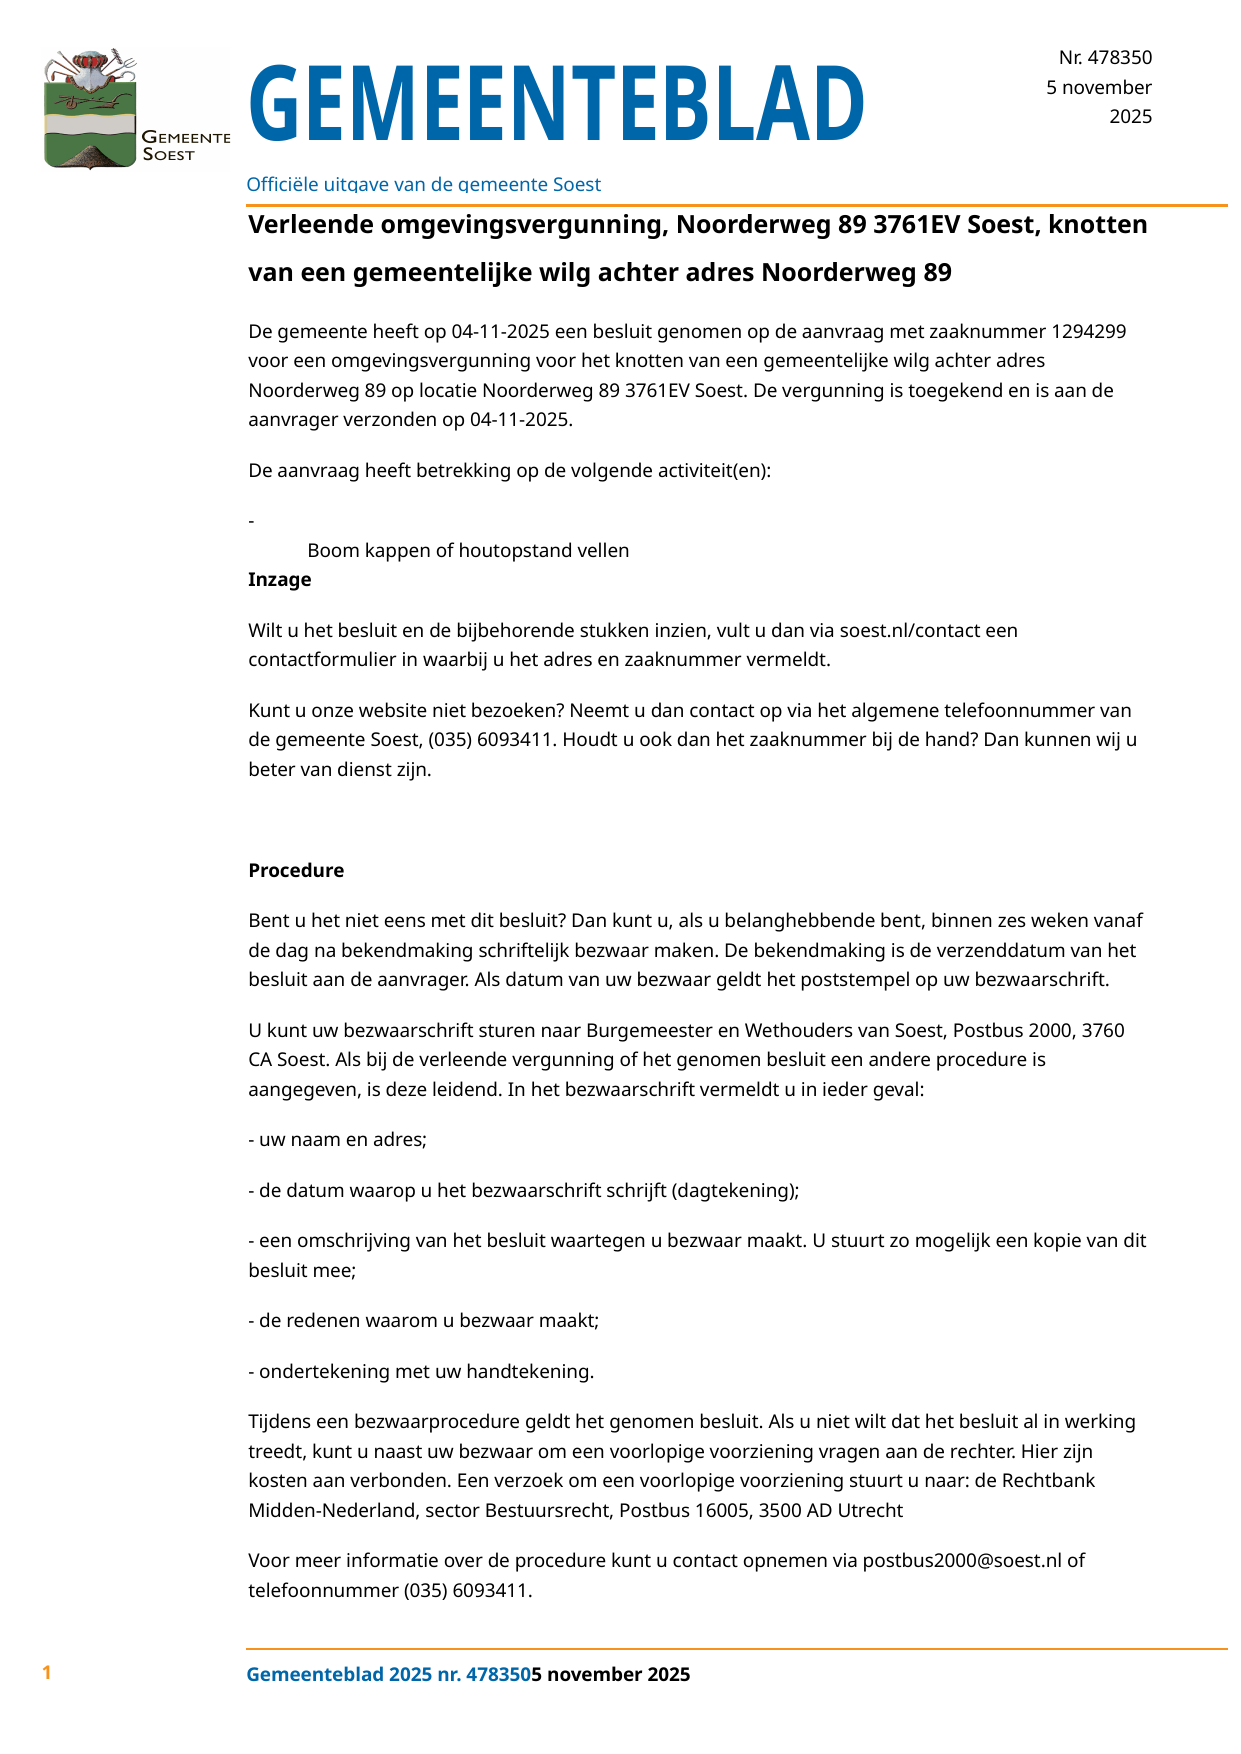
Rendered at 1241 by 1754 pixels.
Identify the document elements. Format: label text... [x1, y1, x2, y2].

text De gemeente heeft op 04-11-2025 een besluit genomen op de aanvraag met zaaknummer 1294299 voor een omgevingsvergunning voor het knotten van een gemeentelijke wilg achter adres Noorderweg 89 op locatie Noorderweg 89 3761EV Soest. De vergunning is toegekend en is aan de aanvrager verzonden op 04-11-2025. [248, 318, 1152, 432]
text - de datum waarop u het bezwaarschrift schrijft (dagtekening); [248, 1177, 1152, 1203]
text Procedure [248, 857, 1152, 883]
text Tijdens een bezwaarprocedure geldt het genomen besluit. Als u niet wilt dat het besluit al in werking treedt, kunt u naast uw bezwaar om een voorlopige voorziening vragen aan de rechter. Hier zijn kosten aan verbonden. Een verzoek om een voorlopige voorziening stuurt u naar: de Rechtbank Midden-Nederland, sector Bestuursrecht, Postbus 16005, 3500 AD Utrecht [248, 1408, 1152, 1523]
text Inzage [248, 567, 1152, 592]
text - uw naam en adres; [248, 1127, 1152, 1152]
text Voor meer informatie over de procedure kunt u contact opnemen via postbus2000@soest.nl of telefoonnummer (035) 6093411. [248, 1547, 1152, 1603]
text - een omschrijving van het besluit waartegen u bezwaar maakt. U stuurt zo mogelijk een kopie van dit besluit mee; [248, 1227, 1152, 1283]
text Wilt u het besluit en de bijbehorende stukken inzien, vult u dan via soest.nl/contact een contactformulier in waarbij u het adres en zaaknummer vermeldt. [248, 617, 1152, 672]
text - ondertekening met uw handtekening. [248, 1358, 1152, 1384]
text U kunt uw bezwaarschrift sturen naar Burgemeester en Wethouders van Soest, Postbus 2000, 3760 CA Soest. Als bij de verleende vergunning of het genomen besluit een andere procedure is aangegeven, is deze leidend. In het bezwaarschrift vermeldt u in ieder geval: [248, 1017, 1152, 1102]
picture [41, 47, 231, 172]
list Boom kappen of houtopstand vellen [248, 537, 1152, 563]
text Bent u het niet eens met dit besluit? Dan kunt u, als u belanghebbende bent, binnen zes weken vanaf de dag na bekendmaking schriftelijk bezwaar maken. De bekendmaking is de verzenddatum van het besluit aan de aanvrager. Als datum van uw bezwaar geldt het poststempel op uw bezwaarschrift. [248, 907, 1152, 992]
text - de redenen waarom u bezwaar maakt; [248, 1307, 1152, 1333]
text Verleende omgevingsvergunning, Noorderweg 89 3761EV Soest, knotten van een gemeentelijke wilg achter adres Noorderweg 89 [248, 207, 1152, 288]
text De aanvraag heeft betrekking op de volgende activiteit(en): [248, 457, 1152, 483]
text Kunt u onze website niet bezoeken? Neemt u dan contact op via het algemene telefoonnummer van de gemeente Soest, (035) 6093411. Houdt u ook dan het zaaknummer bij de hand? Dan kunnen wij u beter van dienst zijn. [248, 697, 1152, 782]
